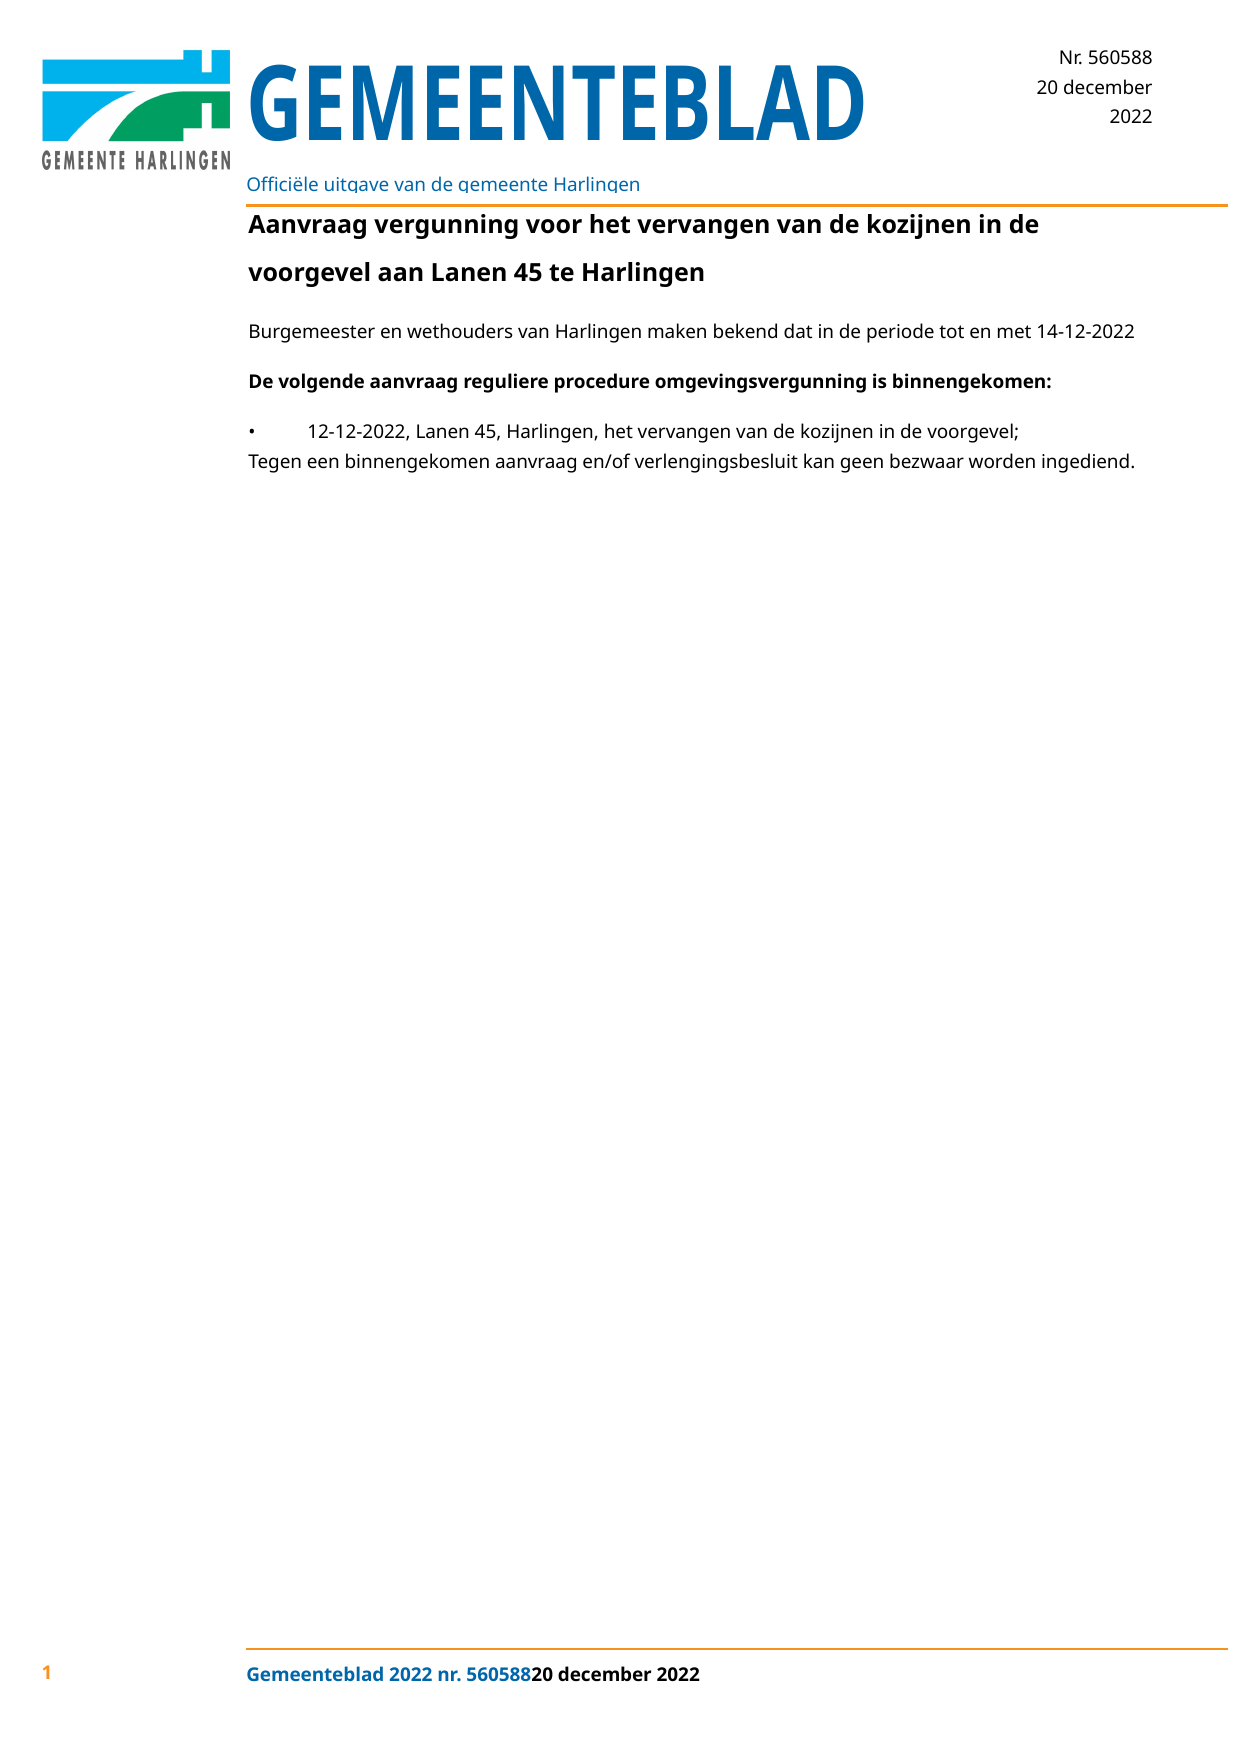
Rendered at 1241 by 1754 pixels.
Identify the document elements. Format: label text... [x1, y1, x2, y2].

picture [41, 47, 231, 172]
text De volgende aanvraag reguliere procedure omgevingsvergunning is binnengekomen: [248, 368, 1152, 394]
text Burgemeester en wethouders van Harlingen maken bekend dat in de periode tot en met 14-12-2022 [248, 318, 1152, 344]
text Tegen een binnengekomen aanvraag en/of verlengingsbesluit kan geen bezwaar worden ingediend. [248, 448, 1152, 474]
list 12-12-2022, Lanen 45, Harlingen, het vervangen van de kozijnen in de voorgevel; [248, 419, 1152, 444]
text Aanvraag vergunning voor het vervangen van de kozijnen in de voorgevel aan Lanen 45 te Harlingen [248, 207, 1152, 288]
